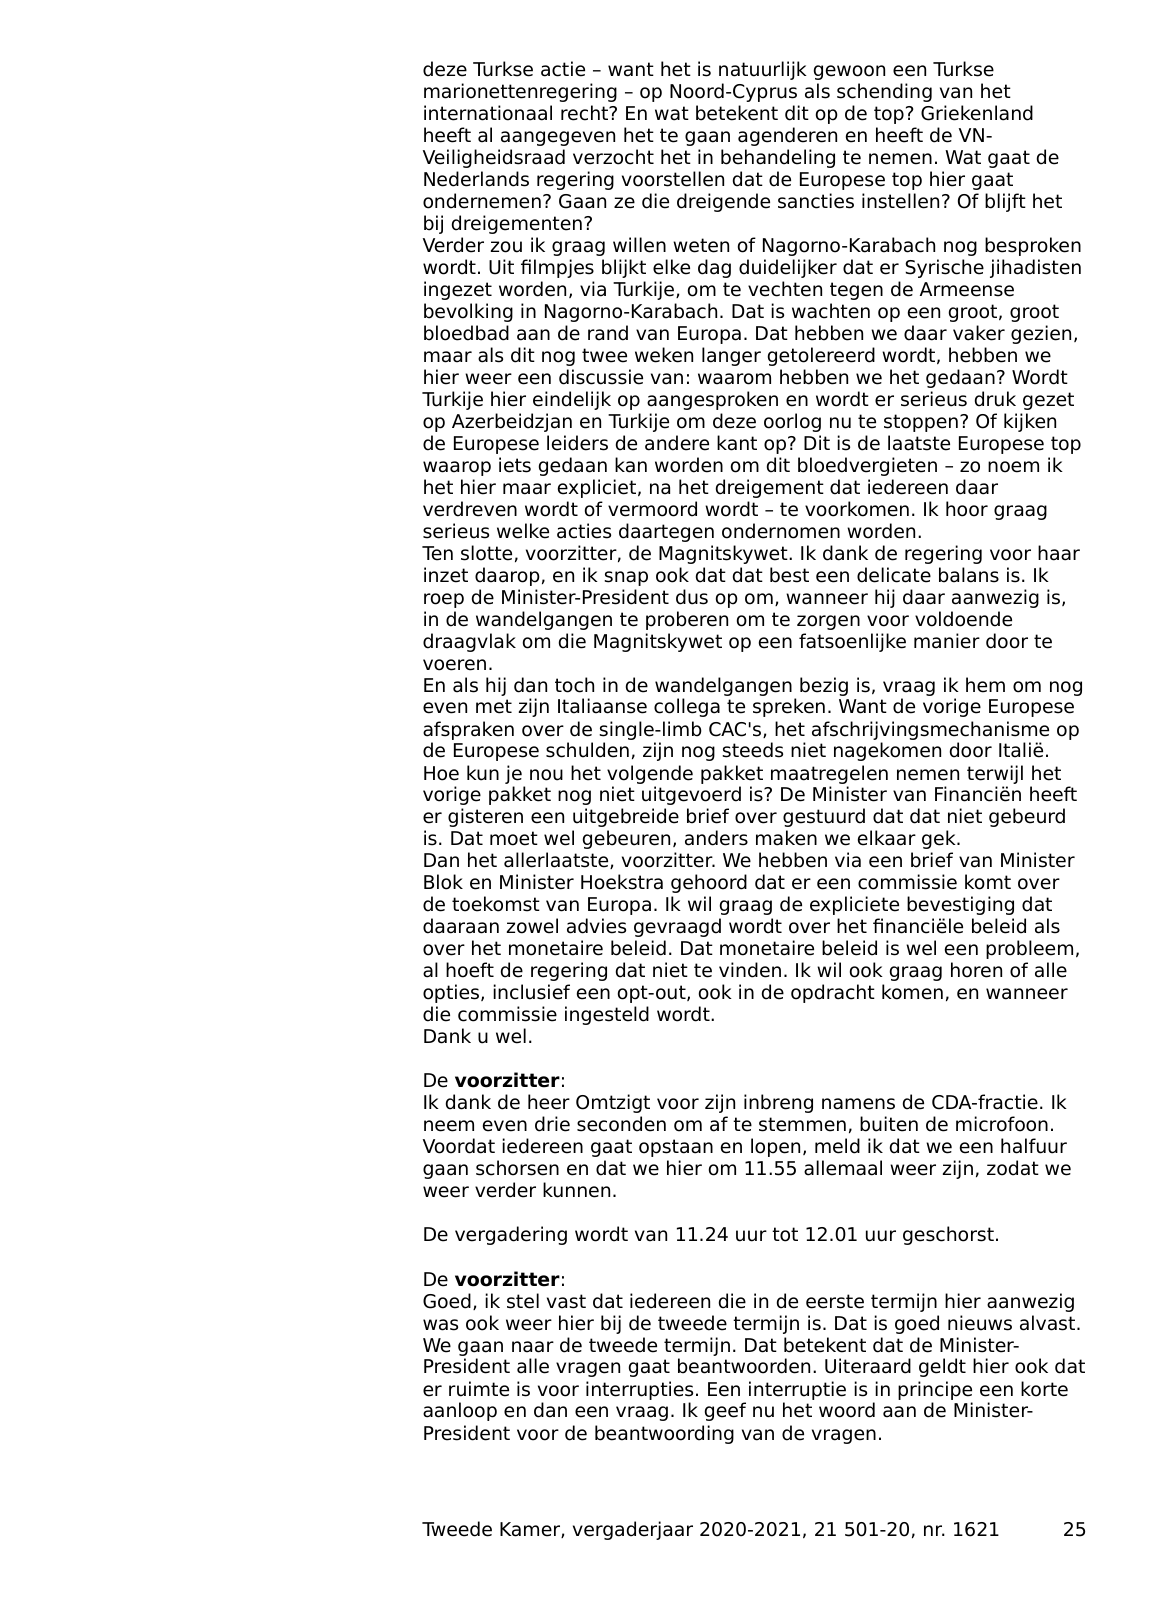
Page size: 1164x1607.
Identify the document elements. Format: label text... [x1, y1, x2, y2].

text En als hij dan toch in de wandelgangen bezig is, vraag ik hem om nog even met zijn Italiaanse collega te spreken. Want de vorige Europese afspraken over de single-limb CAC's, het afschrijvingsmechanisme op de Europese schulden, zijn nog steeds niet nagekomen door Italië. Hoe kun je nou het volgende pakket maatregelen nemen terwijl het vorige pakket nog niet uitgevoerd is? De Minister van Financiën heeft er gisteren een uitgebreide brief over gestuurd dat dat niet gebeurd is. Dat moet wel gebeuren, anders maken we elkaar gek. [422, 674, 1087, 850]
text Verder zou ik graag willen weten of Nagorno-Karabach nog besproken wordt. Uit filmpjes blijkt elke dag duidelijker dat er Syrische jihadisten ingezet worden, via Turkije, om te vechten tegen de Armeense bevolking in Nagorno-Karabach. Dat is wachten op een groot, groot bloedbad aan de rand van Europa. Dat hebben we daar vaker gezien, maar als dit nog twee weken langer getolereerd wordt, hebben we hier weer een discussie van: waarom hebben we het gedaan? Wordt Turkije hier eindelijk op aangesproken en wordt er serieus druk gezet op Azerbeidzjan en Turkije om deze oorlog nu te stoppen? Of kijken de Europese leiders de andere kant op? Dit is de laatste Europese top waarop iets gedaan kan worden om dit bloedvergieten – zo noem ik het hier maar expliciet, na het dreigement dat iedereen daar verdreven wordt of vermoord wordt – te voorkomen. Ik hoor graag serieus welke acties daartegen ondernomen worden. [422, 235, 1087, 543]
text De vergadering wordt van 11.24 uur tot 12.01 uur geschorst. [422, 1224, 1087, 1246]
text deze Turkse actie – want het is natuurlijk gewoon een Turkse marionettenregering – op Noord-Cyprus als schending van het internationaal recht? En wat betekent dit op de top? Griekenland heeft al aangegeven het te gaan agenderen en heeft de VN-Veiligheidsraad verzocht het in behandeling te nemen. Wat gaat de Nederlands regering voorstellen dat de Europese top hier gaat ondernemen? Gaan ze die dreigende sancties instellen? Of blijft het bij dreigementen? [422, 59, 1087, 235]
text Ik dank de heer Omtzigt voor zijn inbreng namens de CDA-fractie. Ik neem even drie seconden om af te stemmen, buiten de microfoon. [422, 1092, 1087, 1136]
text Ten slotte, voorzitter, de Magnitskywet. Ik dank de regering voor haar inzet daarop, en ik snap ook dat dat best een delicate balans is. Ik roep de Minister-President dus op om, wanneer hij daar aanwezig is, in de wandelgangen te proberen om te zorgen voor voldoende draagvlak om die Magnitskywet op een fatsoenlijke manier door te voeren. [422, 543, 1087, 674]
text Goed, ik stel vast dat iedereen die in de eerste termijn hier aanwezig was ook weer hier bij de tweede termijn is. Dat is goed nieuws alvast. We gaan naar de tweede termijn. Dat betekent dat de Minister-President alle vragen gaat beantwoorden. Uiteraard geldt hier ook dat er ruimte is voor interrupties. Een interruptie is in principe een korte aanloop en dan een vraag. Ik geef nu het woord aan de Minister-President voor de beantwoording van de vragen. [422, 1291, 1087, 1444]
text De voorzitter: [422, 1070, 1087, 1092]
text Voordat iedereen gaat opstaan en lopen, meld ik dat we een halfuur gaan schorsen en dat we hier om 11.55 allemaal weer zijn, zodat we weer verder kunnen. [422, 1136, 1087, 1202]
text Dan het allerlaatste, voorzitter. We hebben via een brief van Minister Blok en Minister Hoekstra gehoord dat er een commissie komt over de toekomst van Europa. Ik wil graag de expliciete bevestiging dat daaraan zowel advies gevraagd wordt over het financiële beleid als over het monetaire beleid. Dat monetaire beleid is wel een probleem, al hoeft de regering dat niet te vinden. Ik wil ook graag horen of alle opties, inclusief een opt-out, ook in de opdracht komen, en wanneer die commissie ingesteld wordt. [422, 850, 1087, 1026]
text De voorzitter: [422, 1268, 1087, 1291]
text Dank u wel. [422, 1026, 1087, 1048]
